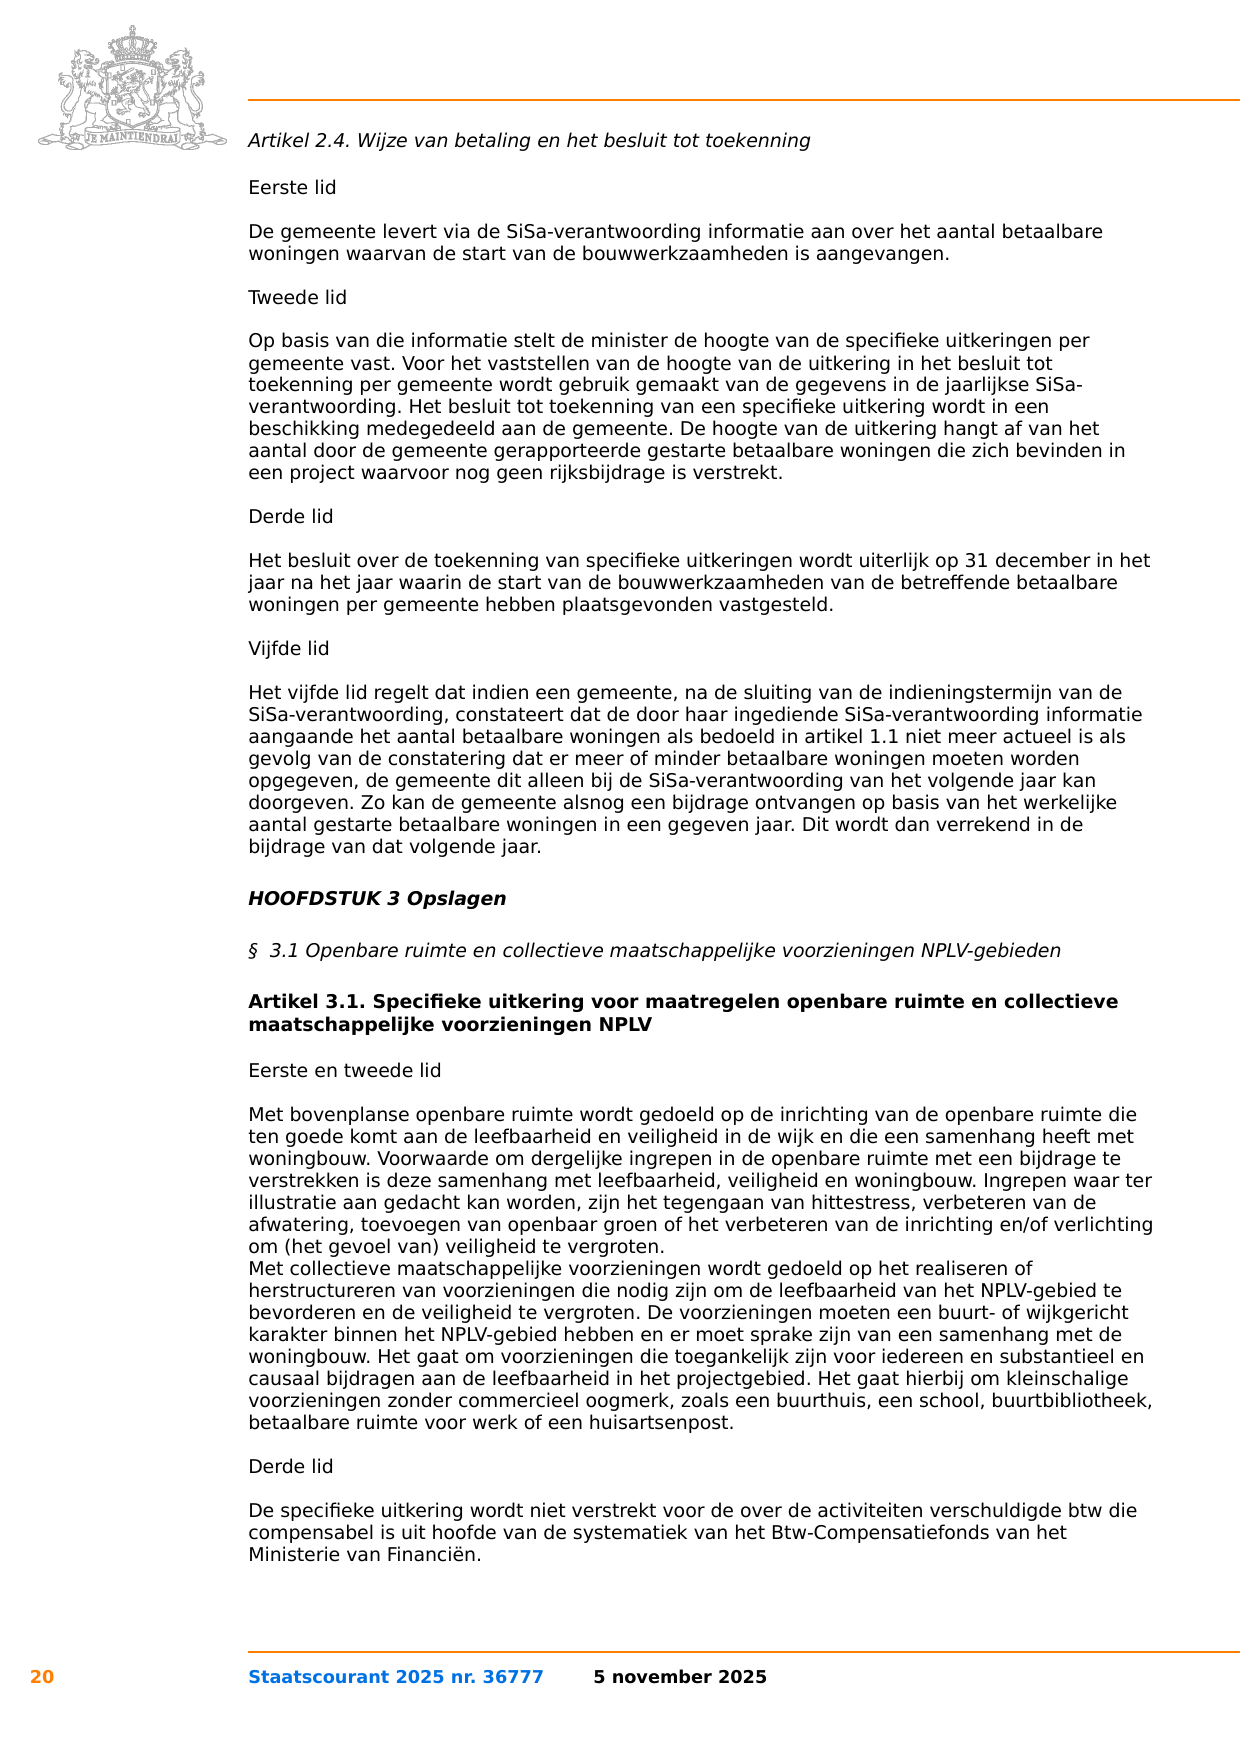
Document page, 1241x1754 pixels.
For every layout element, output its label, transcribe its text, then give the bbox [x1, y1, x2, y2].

text Het vijfde lid regelt dat indien een gemeente, na de sluiting van de indieningstermijn van de SiSa-verantwoording, constateert dat de door haar ingediende SiSa-verantwoording informatie aangaande het aantal betaalbare woningen als bedoeld in artikel 1.1 niet meer actueel is als gevolg van de constatering dat er meer of minder betaalbare woningen moeten worden opgegeven, de gemeente dit alleen bij de SiSa-verantwoording van het volgende jaar kan doorgeven. Zo kan de gemeente alsnog een bijdrage ontvangen op basis van het werkelijke aantal gestarte betaalbare woningen in een gegeven jaar. Dit wordt dan verrekend in de bijdrage van dat volgende jaar. [248, 682, 1163, 857]
subtitle Derde lid [248, 506, 1163, 528]
subtitle Artikel 2.4. Wijze van betaling en het besluit tot toekenning [248, 130, 1163, 152]
subtitle Eerste en tweede lid [248, 1060, 1163, 1082]
subtitle HOOFDSTUK 3 Opslagen [248, 887, 1163, 909]
subtitle Derde lid [248, 1456, 1163, 1478]
subtitle § 3.1 Openbare ruimte en collectieve maatschappelijke voorzieningen NPLV-gebieden [248, 939, 1163, 961]
text De gemeente levert via de SiSa-verantwoording informatie aan over het aantal betaalbare woningen waarvan de start van de bouwwerkzaamheden is aangevangen. [248, 221, 1163, 265]
text Het besluit over de toekenning van specifieke uitkeringen wordt uiterlijk op 31 december in het jaar na het jaar waarin de start van de bouwwerkzaamheden van de betreffende betaalbare woningen per gemeente hebben plaatsgevonden vastgesteld. [248, 550, 1163, 616]
text Met bovenplanse openbare ruimte wordt gedoeld op de inrichting van de openbare ruimte die ten goede komt aan de leefbaarheid en veiligheid in de wijk en die een samenhang heeft met woningbouw. Voorwaarde om dergelijke ingrepen in de openbare ruimte met een bijdrage te verstrekken is deze samenhang met leefbaarheid, veiligheid en woningbouw. Ingrepen waar ter illustratie aan gedacht kan worden, zijn het tegengaan van hittestress, verbeteren van de afwatering, toevoegen van openbaar groen of het verbeteren van de inrichting en/of verlichting om (het gevoel van) veiligheid te vergroten. [248, 1104, 1163, 1258]
picture [38, 25, 227, 150]
subtitle Vijfde lid [248, 638, 1163, 660]
text De specifieke uitkering wordt niet verstrekt voor de over de activiteiten verschuldigde btw die compensabel is uit hoofde van de systematiek van het Btw-Compensatiefonds van het Ministerie van Financiën. [248, 1500, 1163, 1566]
subtitle Eerste lid [248, 177, 1163, 199]
text Met collectieve maatschappelijke voorzieningen wordt gedoeld op het realiseren of herstructureren van voorzieningen die nodig zijn om de leefbaarheid van het NPLV-gebied te bevorderen en de veiligheid te vergroten. De voorzieningen moeten een buurt- of wijkgericht karakter binnen het NPLV-gebied hebben en er moet sprake zijn van een samenhang met de woningbouw. Het gaat om voorzieningen die toegankelijk zijn voor iedereen en substantieel en causaal bijdragen aan de leefbaarheid in het projectgebied. Het gaat hierbij om kleinschalige voorzieningen zonder commercieel oogmerk, zoals een buurthuis, een school, buurtbibliotheek, betaalbare ruimte voor werk of een huisartsenpost. [248, 1258, 1163, 1434]
subtitle Artikel 3.1. Specifieke uitkering voor maatregelen openbare ruimte en collectieve maatschappelijke voorzieningen NPLV [248, 991, 1163, 1035]
text Op basis van die informatie stelt de minister de hoogte van de specifieke uitkeringen per gemeente vast. Voor het vaststellen van de hoogte van de uitkering in het besluit tot toekenning per gemeente wordt gebruik gemaakt van de gegevens in de jaarlijkse SiSa-verantwoording. Het besluit tot toekenning van een specifieke uitkering wordt in een beschikking medegedeeld aan de gemeente. De hoogte van de uitkering hangt af van het aantal door de gemeente gerapporteerde gestarte betaalbare woningen die zich bevinden in een project waarvoor nog geen rijksbijdrage is verstrekt. [248, 330, 1163, 484]
subtitle Tweede lid [248, 287, 1163, 308]
